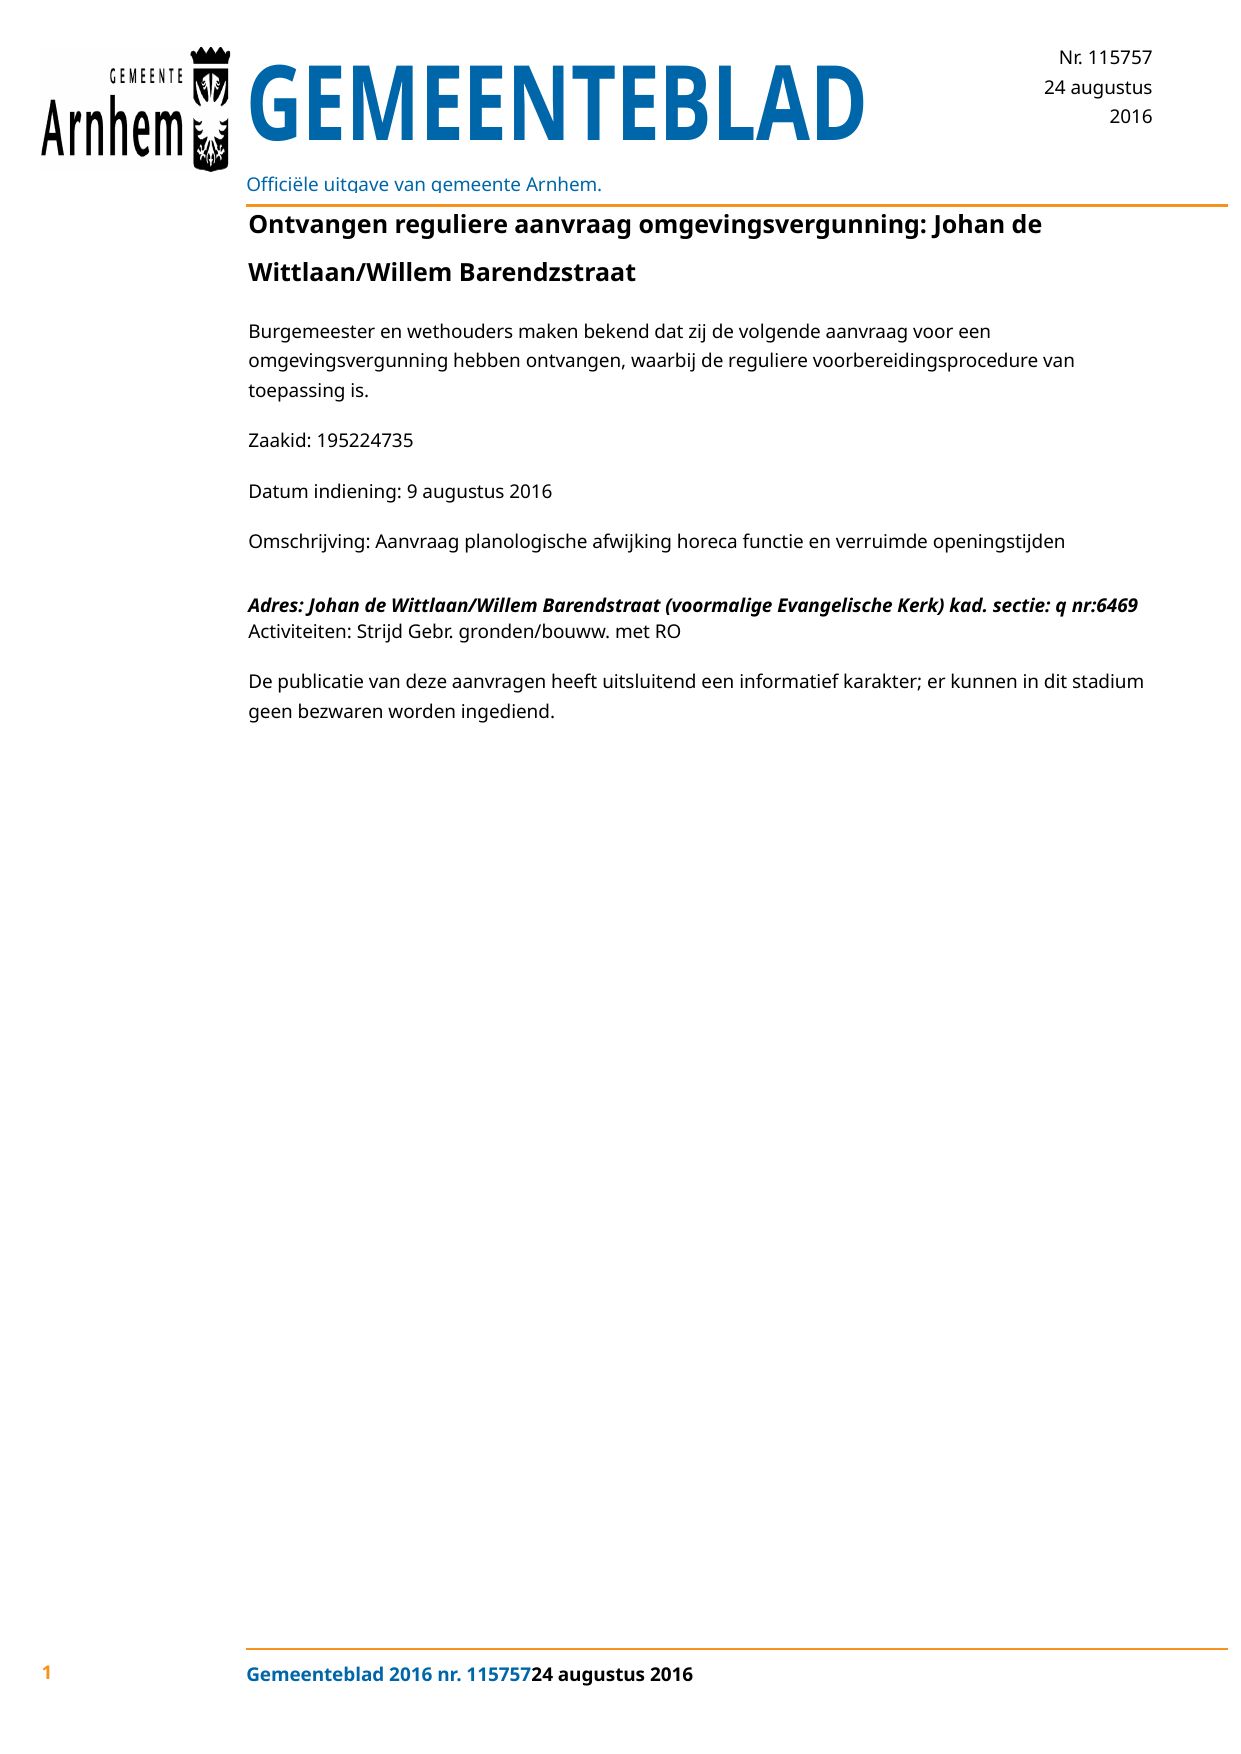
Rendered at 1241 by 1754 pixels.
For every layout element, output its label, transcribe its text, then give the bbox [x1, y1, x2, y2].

text Datum indiening: 9 augustus 2016 [248, 478, 1152, 504]
text Ontvangen reguliere aanvraag omgevingsvergunning: Johan de Wittlaan/Willem Barendzstraat [248, 207, 1152, 288]
text Activiteiten: Strijd Gebr. gronden/bouww. met RO [248, 618, 1152, 644]
text Adres: Johan de Wittlaan/Willem Barendstraat (voormalige Evangelische Kerk) kad. sectie: q nr:6469 [248, 592, 1152, 618]
text Omschrijving: Aanvraag planologische afwijking horeca functie en verruimde openingstijden [248, 528, 1152, 554]
picture [41, 47, 231, 172]
text De publicatie van deze aanvragen heeft uitsluitend een informatief karakter; er kunnen in dit stadium geen bezwaren worden ingediend. [248, 668, 1152, 724]
text Zaakid: 195224735 [248, 427, 1152, 453]
text Burgemeester en wethouders maken bekend dat zij de volgende aanvraag voor een omgevingsvergunning hebben ontvangen, waarbij de reguliere voorbereidingsprocedure van toepassing is. [248, 318, 1152, 403]
